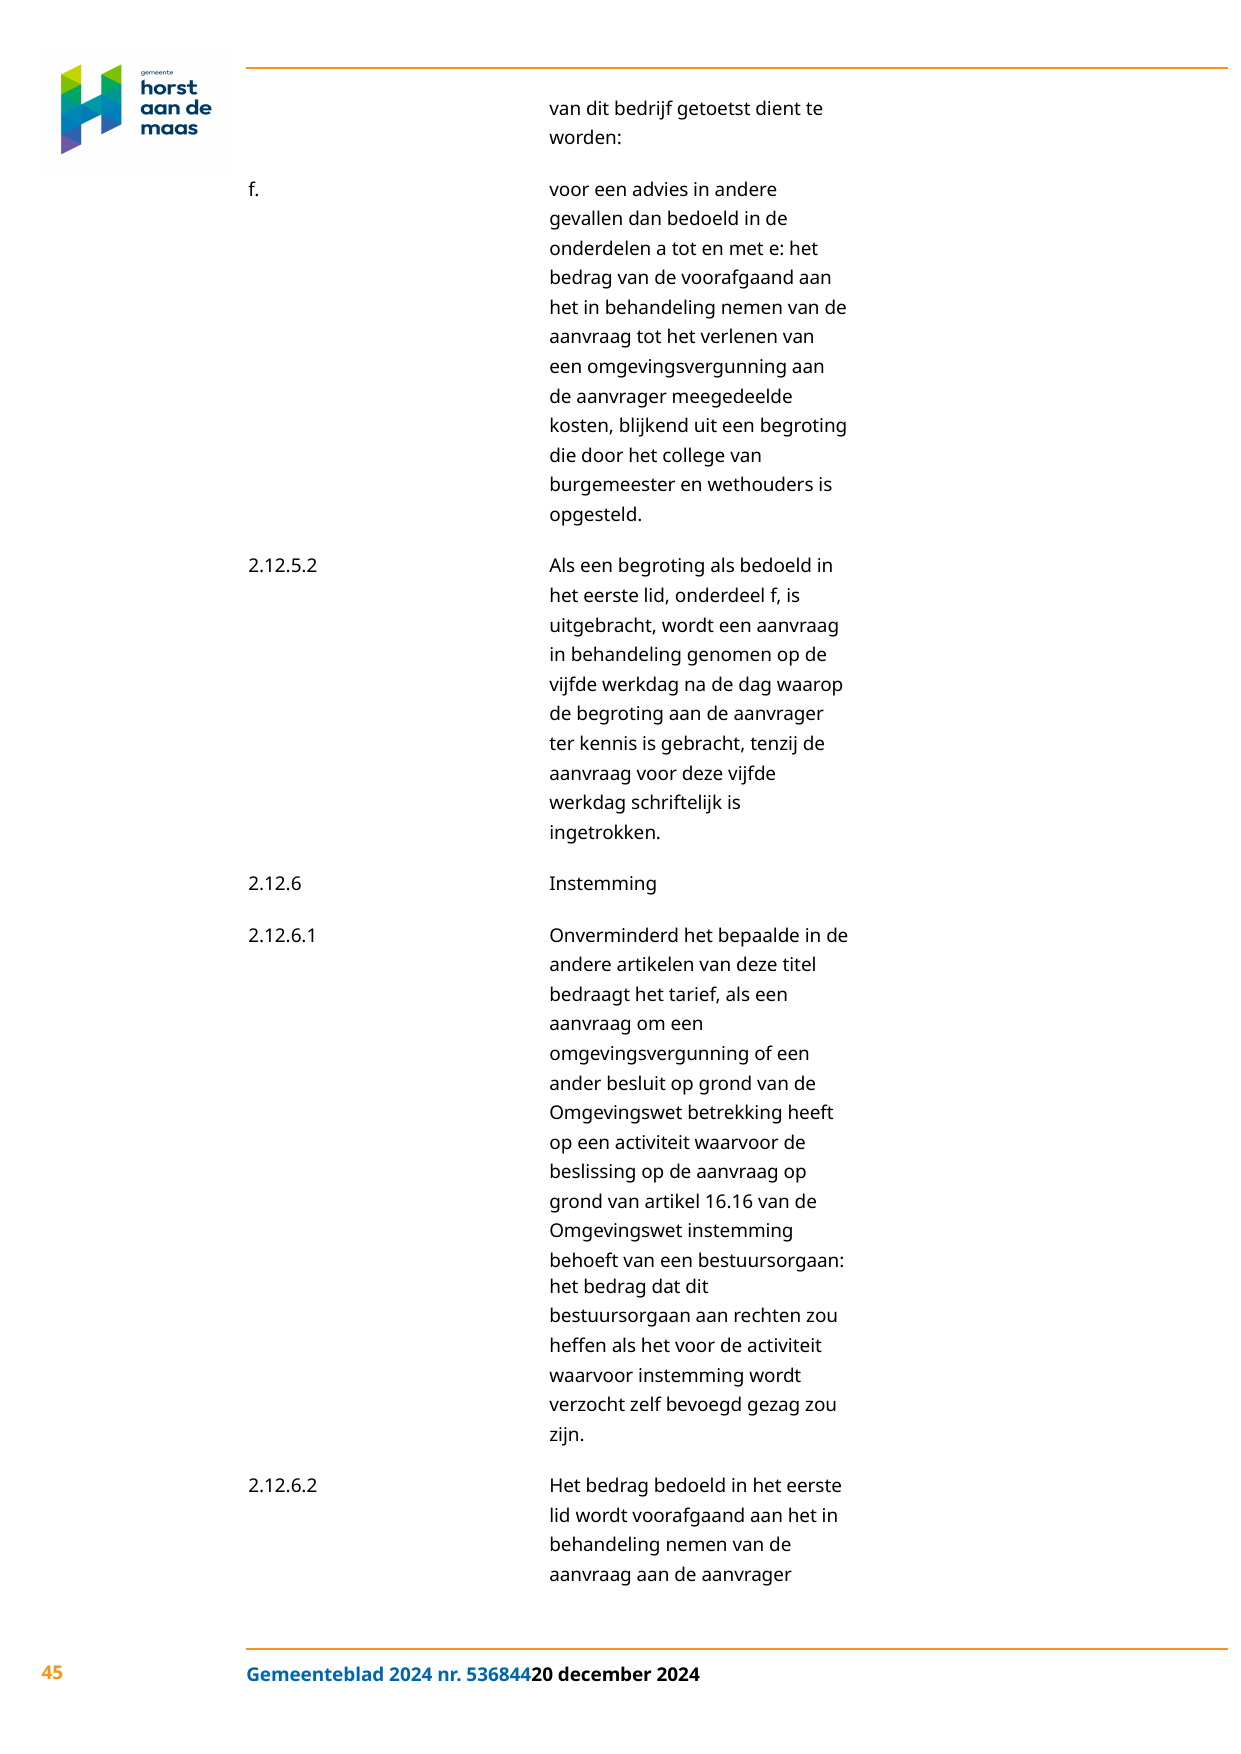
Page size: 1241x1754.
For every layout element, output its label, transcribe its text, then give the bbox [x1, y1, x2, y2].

table_cell voor een advies in andere gevallen dan bedoeld in de onderdelen a tot en met e: het bedrag van de voorafgaand aan het in behandeling nemen van de aanvraag tot het verlenen van een omgevingsvergunning aan de aanvrager meegedeelde kosten, blijkend uit een begroting die door het college van burgemeester en wethouders is opgesteld. [549, 176, 850, 527]
table_cell [850, 176, 1152, 527]
table_cell Instemming [549, 870, 850, 896]
table_cell het bedrag dat dit bestuursorgaan aan rechten zou heffen als het voor de activiteit waarvoor instemming wordt verzocht zelf bevoegd gezag zou zijn. [549, 1273, 850, 1447]
table_cell f. [248, 176, 549, 527]
table_cell 2.12.6 [248, 870, 549, 896]
table_cell [850, 922, 1152, 1273]
table_cell 2.12.5.2 [248, 553, 549, 845]
table_cell [850, 1473, 1152, 1587]
table_cell [248, 1273, 549, 1447]
table_cell [248, 1447, 549, 1472]
table_cell [850, 527, 1152, 553]
table_cell 2.12.6.1 [248, 922, 549, 1273]
table_cell [850, 150, 1152, 176]
table_cell [248, 527, 549, 553]
table_cell [248, 95, 549, 150]
table_cell [549, 527, 850, 553]
table_cell [850, 1447, 1152, 1472]
table_cell [248, 845, 549, 870]
table_cell [850, 896, 1152, 922]
table_cell van dit bedrijf getoetst dient te worden: [549, 95, 850, 150]
table_cell Als een begroting als bedoeld in het eerste lid, onderdeel f, is uitgebracht, wordt een aanvraag in behandeling genomen op de vijfde werkdag na de dag waarop de begroting aan de aanvrager ter kennis is gebracht, tenzij de aanvraag voor deze vijfde werkdag schriftelijk is ingetrokken. [549, 553, 850, 845]
table_cell [850, 95, 1152, 150]
table_cell [850, 1273, 1152, 1447]
table_cell [248, 150, 549, 176]
table_cell Het bedrag bedoeld in het eerste lid wordt voorafgaand aan het in behandeling nemen van de aanvraag aan de aanvrager [549, 1473, 850, 1587]
table_cell [850, 553, 1152, 845]
table_cell [549, 1447, 850, 1472]
table_cell [549, 896, 850, 922]
table_cell 2.12.6.2 [248, 1473, 549, 1587]
table_cell [248, 896, 549, 922]
table_cell [850, 845, 1152, 870]
table_cell [549, 150, 850, 176]
table_cell [549, 845, 850, 870]
table_cell [850, 870, 1152, 896]
picture [41, 47, 231, 172]
table_cell Onverminderd het bepaalde in de andere artikelen van deze titel bedraagt het tarief, als een aanvraag om een omgevingsvergunning of een ander besluit op grond van de Omgevingswet betrekking heeft op een activiteit waarvoor de beslissing op de aanvraag op grond van artikel 16.16 van de Omgevingswet instemming behoeft van een bestuursorgaan: [549, 922, 850, 1273]
